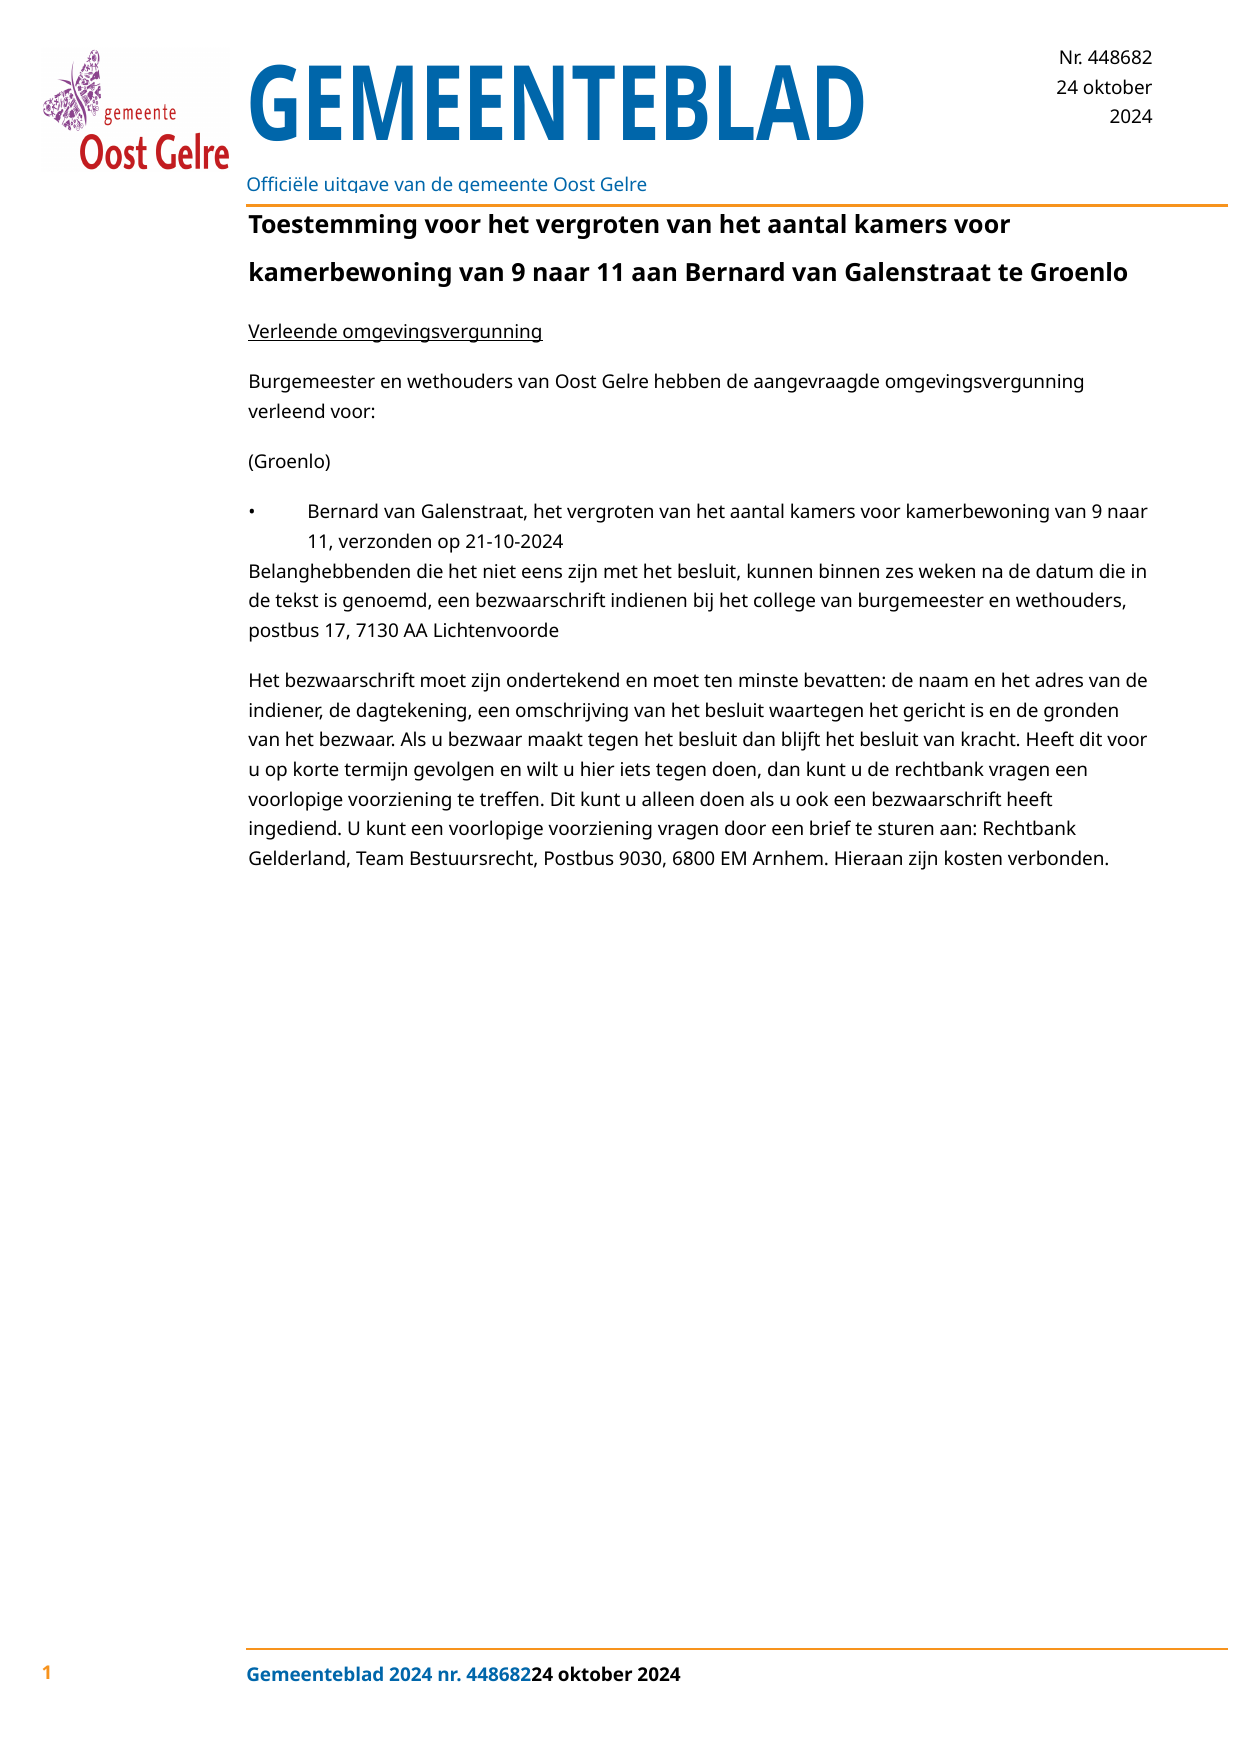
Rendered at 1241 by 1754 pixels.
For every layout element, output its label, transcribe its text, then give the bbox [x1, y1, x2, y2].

text Toestemming voor het vergroten van het aantal kamers voor kamerbewoning van 9 naar 11 aan Bernard van Galenstraat te Groenlo [248, 207, 1152, 288]
text Burgemeester en wethouders van Oost Gelre hebben de aangevraagde omgevingsvergunning verleend voor: [248, 368, 1152, 424]
text Verleende omgevingsvergunning [248, 318, 1152, 344]
list Bernard van Galenstraat, het vergroten van het aantal kamers voor kamerbewoning van 9 naar 11, verzonden op 21-10-2024 [248, 499, 1152, 554]
picture [41, 47, 231, 172]
text (Groenlo) [248, 448, 1152, 474]
text Belanghebbenden die het niet eens zijn met het besluit, kunnen binnen zes weken na de datum die in de tekst is genoemd, een bezwaarschrift indienen bij het college van burgemeester en wethouders, postbus 17, 7130 AA Lichtenvoorde [248, 558, 1152, 643]
text Het bezwaarschrift moet zijn ondertekend en moet ten minste bevatten: de naam en het adres van de indiener, de dagtekening, een omschrijving van het besluit waartegen het gericht is en de gronden van het bezwaar. Als u bezwaar maakt tegen het besluit dan blijft het besluit van kracht. Heeft dit voor u op korte termijn gevolgen en wilt u hier iets tegen doen, dan kunt u de rechtbank vragen een voorlopige voorziening te treffen. Dit kunt u alleen doen als u ook een bezwaarschrift heeft ingediend. U kunt een voorlopige voorziening vragen door een brief te sturen aan: Rechtbank Gelderland, Team Bestuursrecht, Postbus 9030, 6800 EM Arnhem. Hieraan zijn kosten verbonden. [248, 667, 1152, 871]
